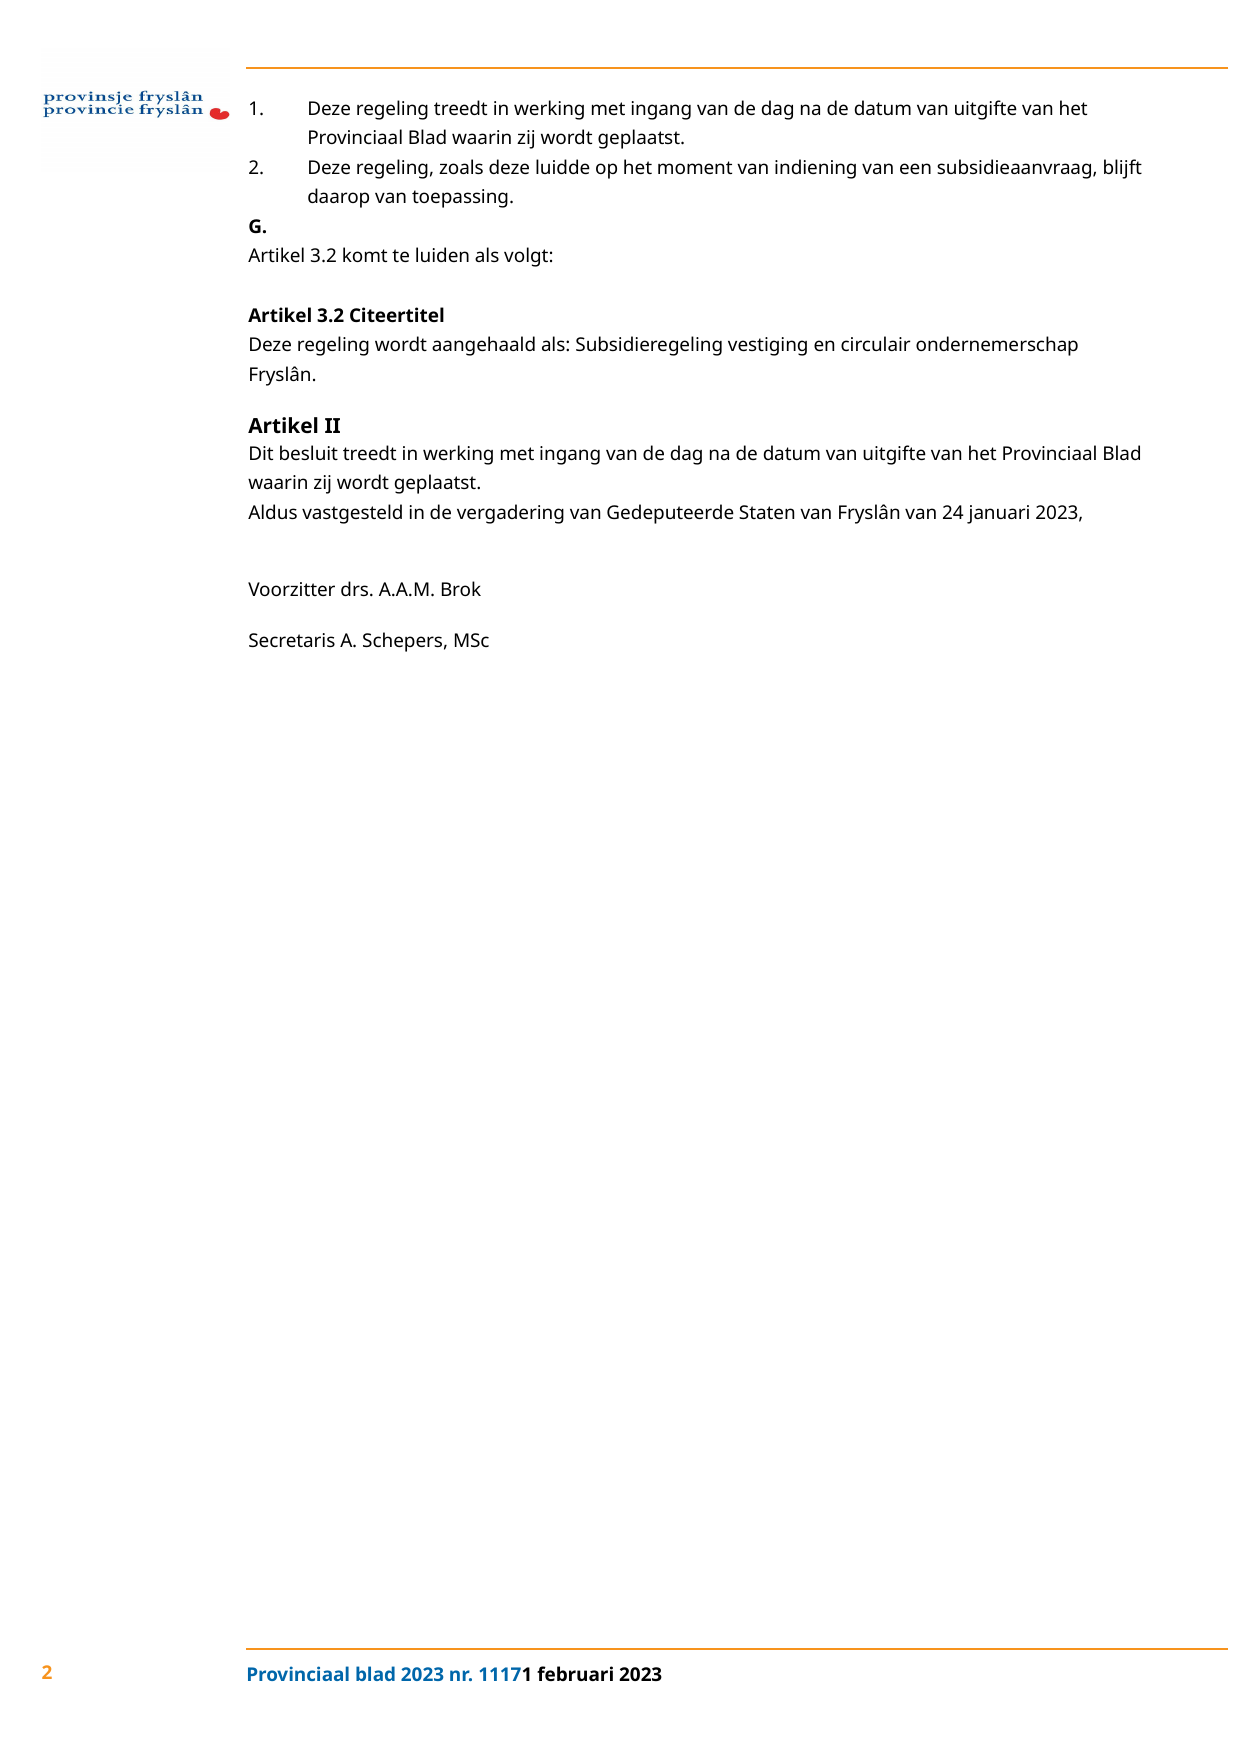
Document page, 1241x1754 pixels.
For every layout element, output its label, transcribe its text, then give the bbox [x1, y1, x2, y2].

text Artikel II [248, 411, 1152, 440]
list Deze regeling treedt in werking met ingang van de dag na de datum van uitgifte van het Provinciaal Blad waarin zij wordt geplaatst. [248, 95, 1152, 150]
text G. [248, 213, 1152, 239]
list Deze regeling, zoals deze luidde op het moment van indiening van een subsidieaanvraag, blijft daarop van toepassing. [248, 154, 1152, 209]
text Aldus vastgesteld in de vergadering van Gedeputeerde Staten van Fryslân van 24 januari 2023, [248, 499, 1152, 525]
picture [41, 47, 231, 172]
text Dit besluit treedt in werking met ingang van de dag na de datum van uitgifte van het Provinciaal Blad waarin zij wordt geplaatst. [248, 440, 1152, 495]
text Artikel 3.2 komt te luiden als volgt: [248, 243, 1152, 268]
text Deze regeling wordt aangehaald als: Subsidieregeling vestiging en circulair ondernemerschap Fryslân. [248, 331, 1152, 387]
text Voorzitter drs. A.A.M. Brok [248, 576, 1152, 602]
text Secretaris A. Schepers, MSc [248, 628, 1152, 653]
text Artikel 3.2 Citeertitel [248, 302, 1152, 328]
